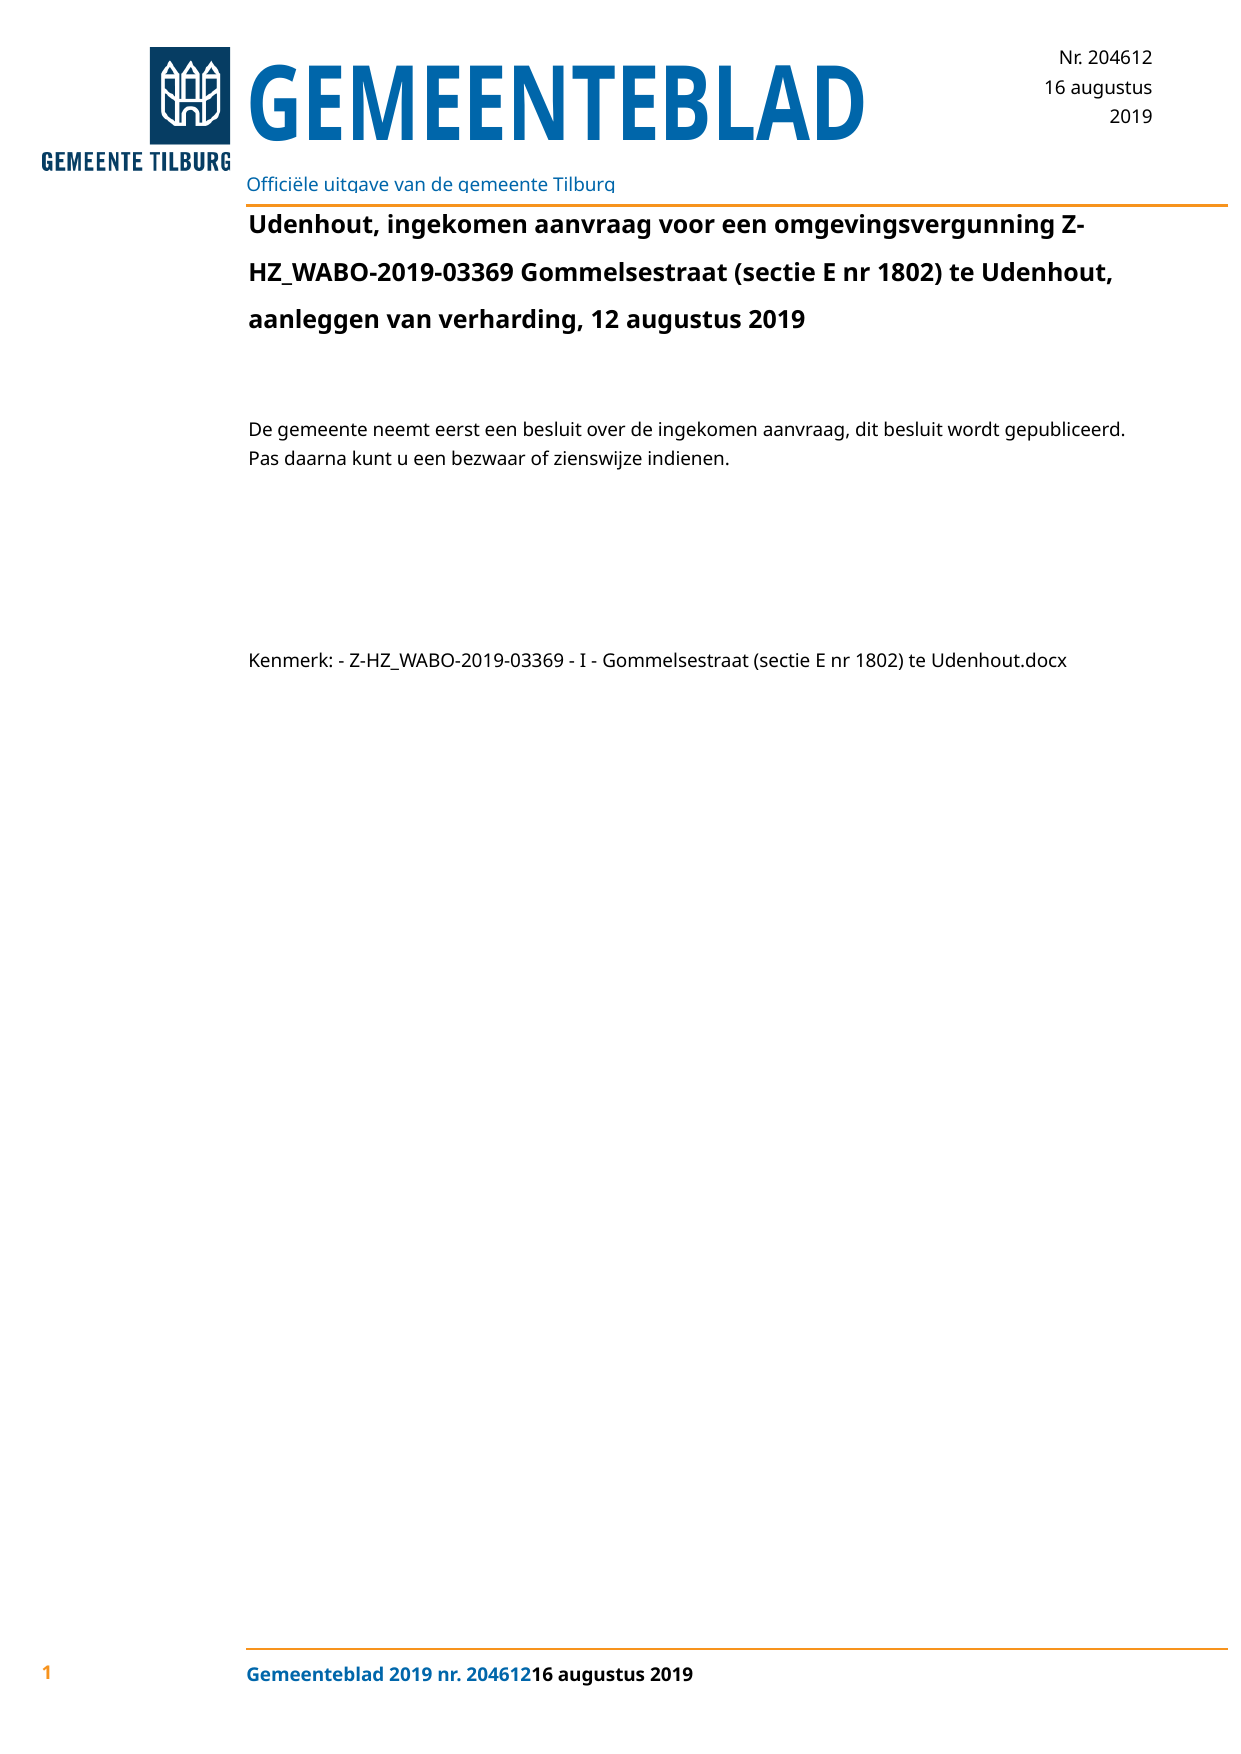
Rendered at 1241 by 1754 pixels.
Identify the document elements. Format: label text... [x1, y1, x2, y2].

text Kenmerk: - Z-HZ_WABO-2019-03369 - I - Gommelsestraat (sectie E nr 1802) te Udenhout.docx [248, 647, 1152, 673]
text Udenhout, ingekomen aanvraag voor een omgevingsvergunning Z-HZ_WABO-2019-03369 Gommelsestraat (sectie E nr 1802) te Udenhout, aanleggen van verharding, 12 augustus 2019 [248, 207, 1152, 336]
picture [41, 47, 231, 172]
text De gemeente neemt eerst een besluit over de ingekomen aanvraag, dit besluit wordt gepubliceerd. Pas daarna kunt u een bezwaar of zienswijze indienen. [248, 416, 1152, 471]
